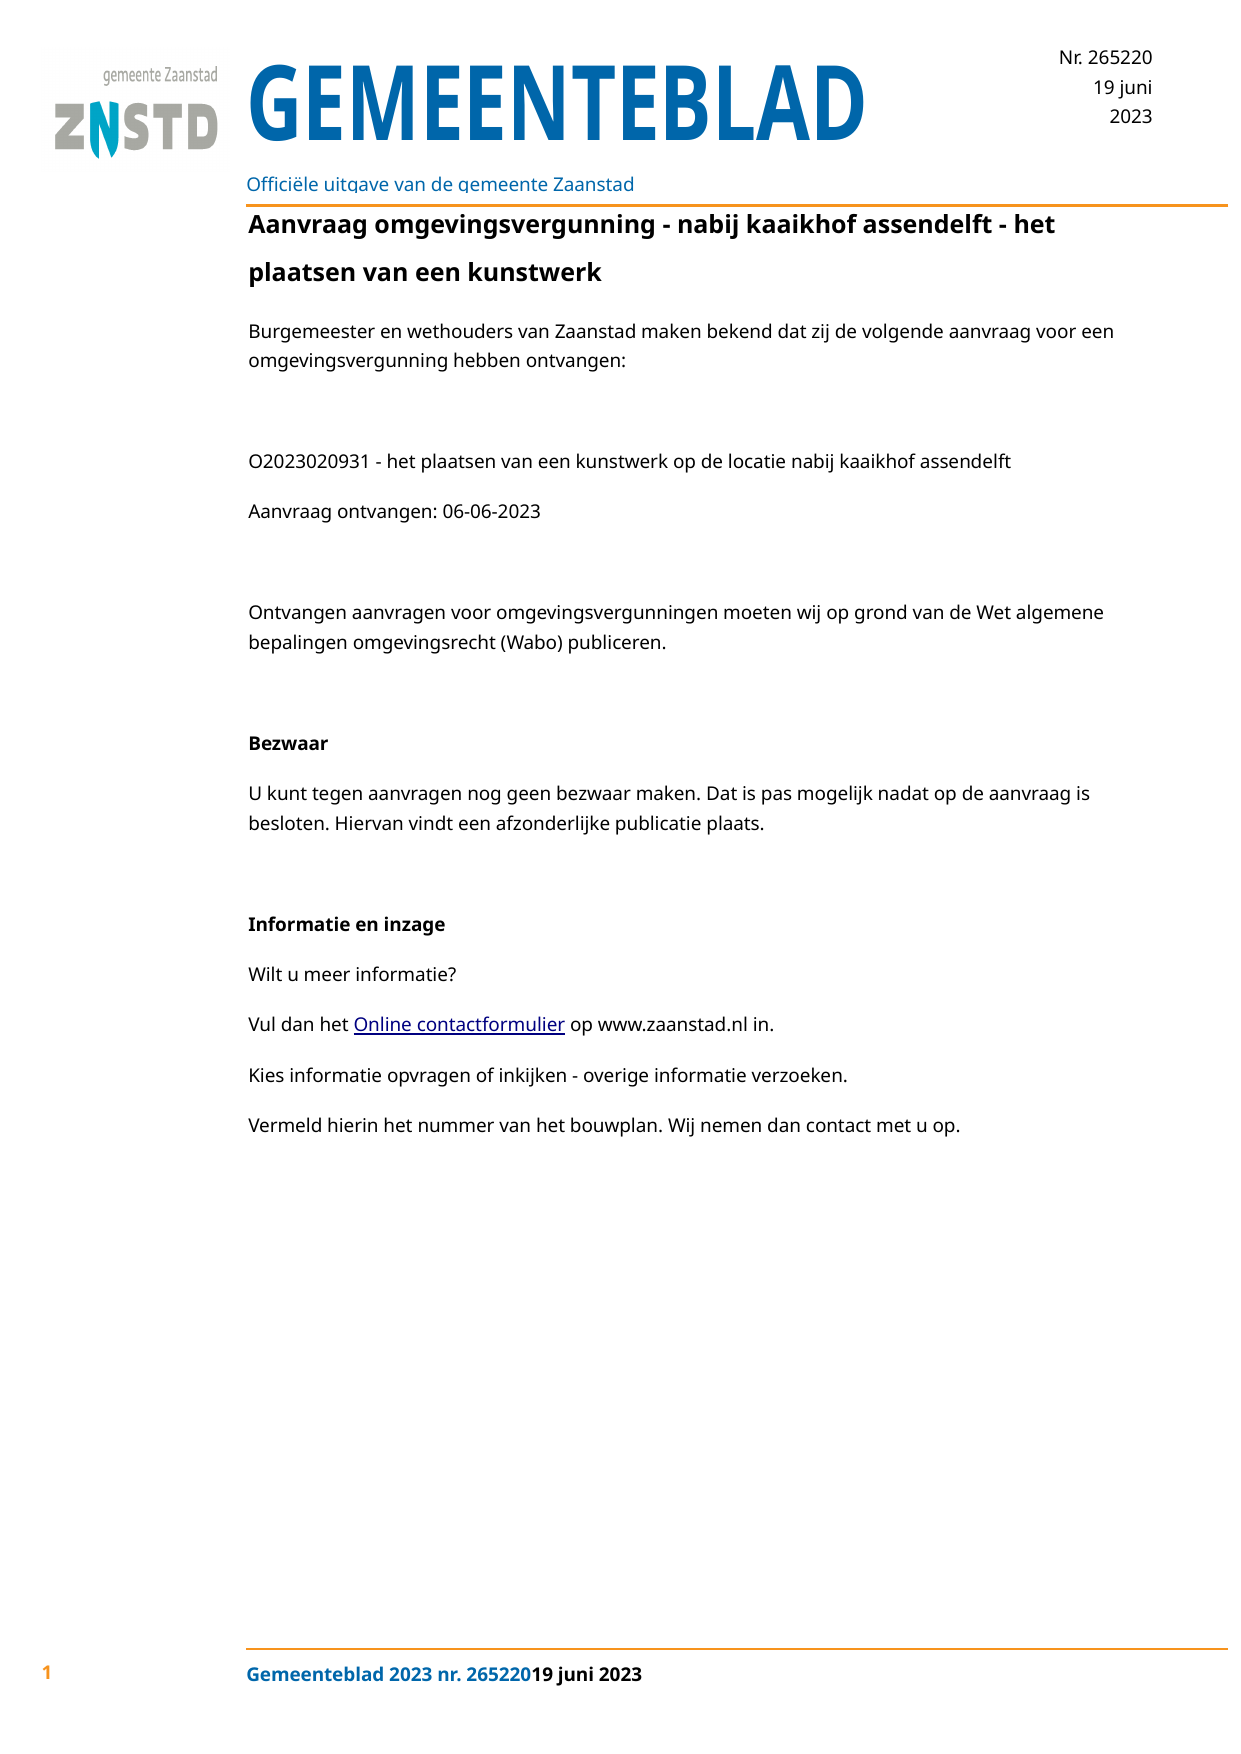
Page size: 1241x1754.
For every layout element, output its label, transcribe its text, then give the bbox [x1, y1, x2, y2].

text Informatie en inzage [248, 911, 1152, 937]
picture [41, 47, 231, 172]
text Burgemeester en wethouders van Zaanstad maken bekend dat zij de volgende aanvraag voor een omgevingsvergunning hebben ontvangen: [248, 318, 1152, 373]
text Kies informatie opvragen of inkijken - overige informatie verzoeken. [248, 1062, 1152, 1088]
text Aanvraag ontvangen: 06-06-2023 [248, 499, 1152, 524]
text Ontvangen aanvragen voor omgevingsvergunningen moeten wij op grond van de Wet algemene bepalingen omgevingsrecht (Wabo) publiceren. [248, 599, 1152, 655]
text Wilt u meer informatie? [248, 961, 1152, 987]
text Aanvraag omgevingsvergunning - nabij kaaikhof assendelft - het plaatsen van een kunstwerk [248, 207, 1152, 288]
text U kunt tegen aanvragen nog geen bezwaar maken. Dat is pas mogelijk nadat op de aanvraag is besloten. Hiervan vindt een afzonderlijke publicatie plaats. [248, 780, 1152, 836]
text Vermeld hierin het nummer van het bouwplan. Wij nemen dan contact met u op. [248, 1112, 1152, 1138]
text O2023020931 - het plaatsen van een kunstwerk op de locatie nabij kaaikhof assendelft [248, 448, 1152, 474]
text Bezwaar [248, 730, 1152, 756]
text Vul dan het Online contactformulier op www.zaanstad.nl in. [248, 1012, 1152, 1037]
